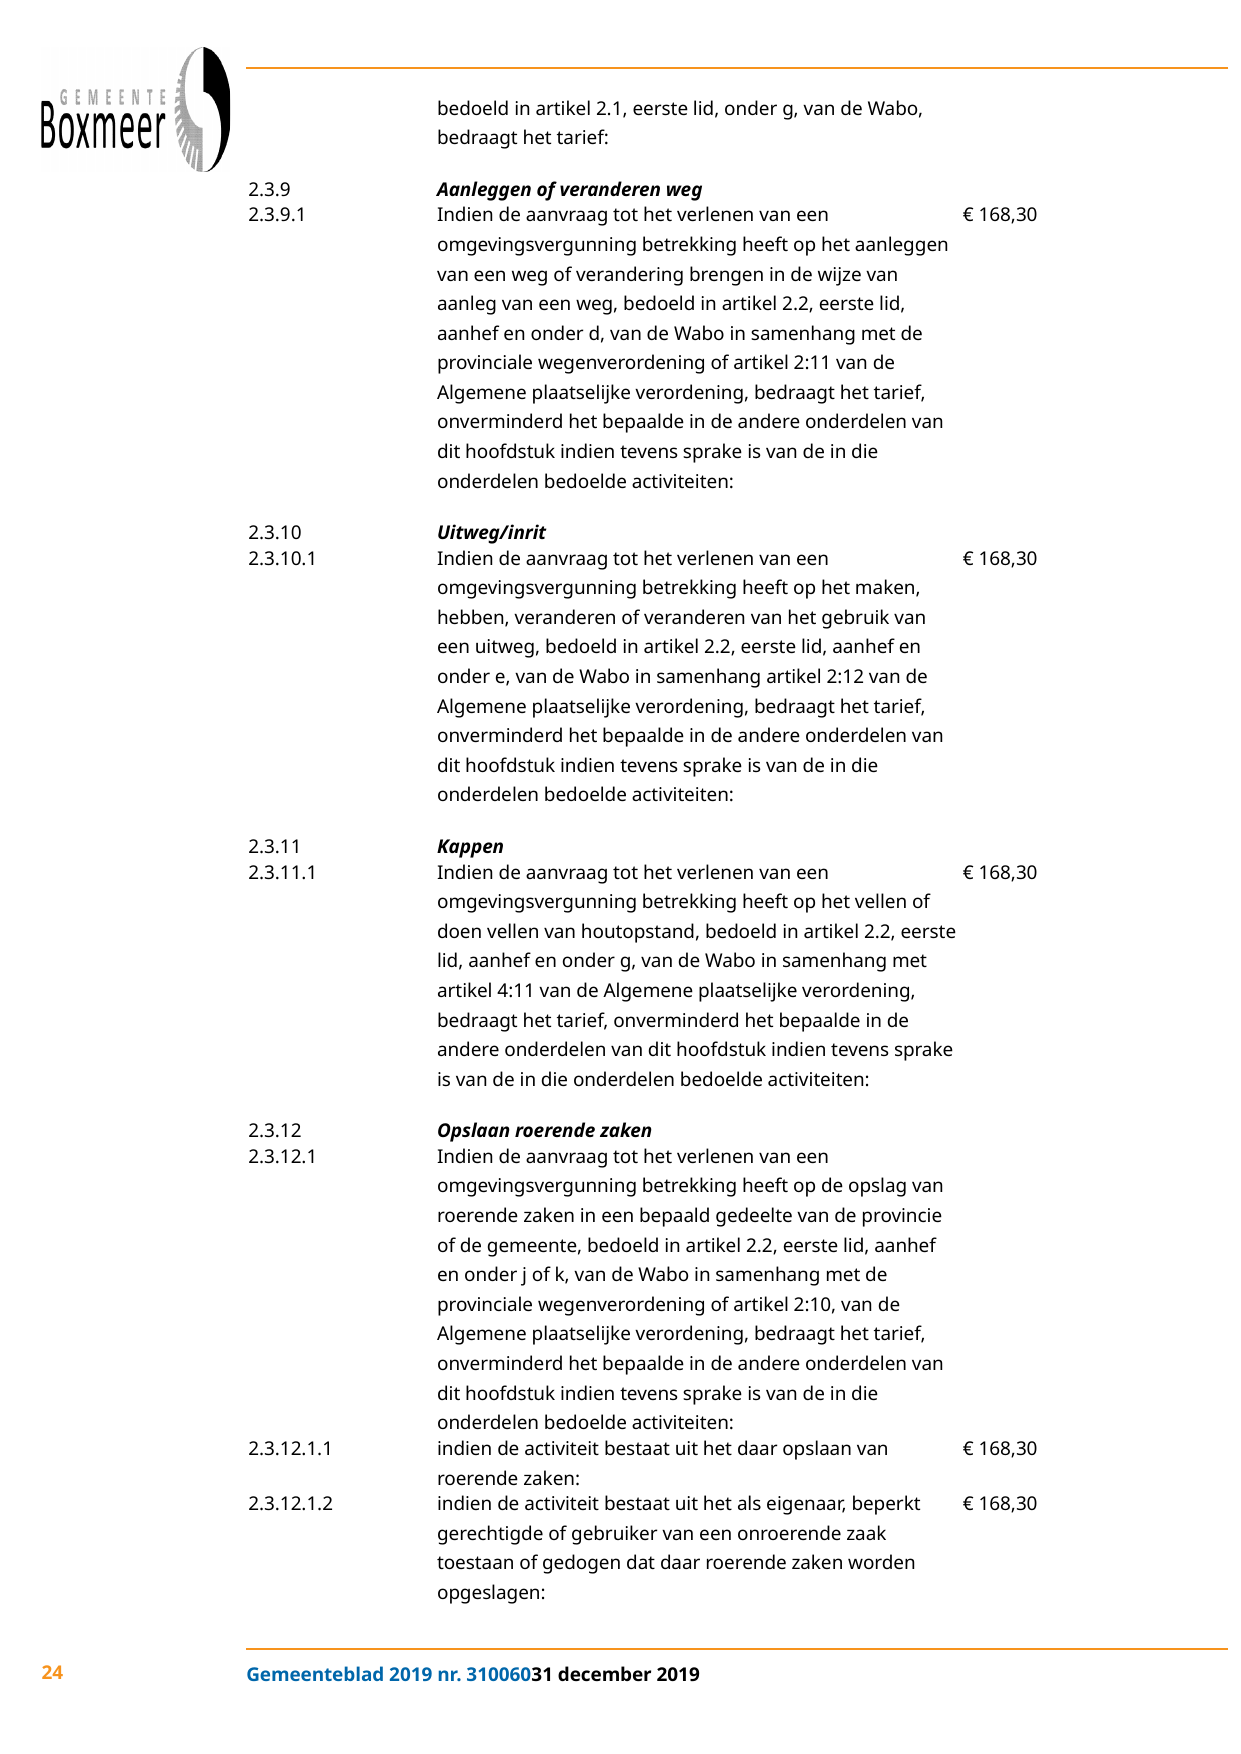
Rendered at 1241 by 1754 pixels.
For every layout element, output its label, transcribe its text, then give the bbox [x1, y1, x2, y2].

table_cell Opslaan roerende zaken [437, 1118, 963, 1143]
table_cell 2.3.9 [248, 176, 437, 202]
table_cell Aanleggen of veranderen weg [437, 176, 963, 202]
table_cell [963, 1092, 1152, 1117]
table_cell 2.3.10 [248, 519, 437, 545]
table_cell Indien de aanvraag tot het verlenen van een omgevingsvergunning betrekking heeft op de opslag van roerende zaken in een bepaald gedeelte van de provincie of de gemeente, bedoeld in artikel 2.2, eerste lid, aanhef en onder j of k, van de Wabo in samenhang met de provinciale wegenverordening of artikel 2:10, van de Algemene plaatselijke verordening, bedraagt het tarief, onverminderd het bepaalde in de andere onderdelen van dit hoofdstuk indien tevens sprake is van de in die onderdelen bedoelde activiteiten: [437, 1143, 963, 1435]
table_cell 2.3.12.1 [248, 1143, 437, 1435]
table_cell [963, 833, 1152, 859]
table_cell 2.3.12.1.1 [248, 1435, 437, 1490]
table_cell [248, 494, 437, 519]
table_cell indien de activiteit bestaat uit het als eigenaar, beperkt gerechtigde of gebruiker van een onroerende zaak toestaan of gedogen dat daar roerende zaken worden opgeslagen: [437, 1490, 963, 1605]
table_cell 2.3.12.1.2 [248, 1490, 437, 1605]
table_cell [963, 150, 1152, 176]
table_cell 2.3.10.1 [248, 545, 437, 807]
table_cell € 168,30 [963, 202, 1152, 493]
table_cell [437, 150, 963, 176]
picture [41, 47, 231, 172]
table_cell [963, 519, 1152, 545]
table_cell € 168,30 [963, 859, 1152, 1092]
table_cell Indien de aanvraag tot het verlenen van een omgevingsvergunning betrekking heeft op het aanleggen van een weg of verandering brengen in de wijze van aanleg van een weg, bedoeld in artikel 2.2, eerste lid, aanhef en onder d, van de Wabo in samenhang met de provinciale wegenverordening of artikel 2:11 van de Algemene plaatselijke verordening, bedraagt het tarief, onverminderd het bepaalde in de andere onderdelen van dit hoofdstuk indien tevens sprake is van de in die onderdelen bedoelde activiteiten: [437, 202, 963, 493]
table_cell [963, 808, 1152, 833]
table_cell [963, 494, 1152, 519]
table_cell bedoeld in artikel 2.1, eerste lid, onder g, van de Wabo, bedraagt het tarief: [437, 95, 963, 150]
table_cell € 168,30 [963, 545, 1152, 807]
table_cell Kappen [437, 833, 963, 859]
table_cell [963, 1143, 1152, 1435]
table_cell [248, 150, 437, 176]
table_cell € 168,30 [963, 1490, 1152, 1605]
table_cell Uitweg/inrit [437, 519, 963, 545]
table_cell [437, 808, 963, 833]
table_cell [437, 1092, 963, 1117]
table_cell € 168,30 [963, 1435, 1152, 1490]
table_cell 2.3.9.1 [248, 202, 437, 493]
table_cell [248, 95, 437, 150]
table_cell Indien de aanvraag tot het verlenen van een omgevingsvergunning betrekking heeft op het maken, hebben, veranderen of veranderen van het gebruik van een uitweg, bedoeld in artikel 2.2, eerste lid, aanhef en onder e, van de Wabo in samenhang artikel 2:12 van de Algemene plaatselijke verordening, bedraagt het tarief, onverminderd het bepaalde in de andere onderdelen van dit hoofdstuk indien tevens sprake is van de in die onderdelen bedoelde activiteiten: [437, 545, 963, 807]
table_cell 2.3.11.1 [248, 859, 437, 1092]
table_cell indien de activiteit bestaat uit het daar opslaan van roerende zaken: [437, 1435, 963, 1490]
table_cell [248, 1092, 437, 1117]
table_cell [963, 95, 1152, 150]
table_cell [437, 494, 963, 519]
table_cell [248, 808, 437, 833]
table_cell 2.3.12 [248, 1118, 437, 1143]
table_cell 2.3.11 [248, 833, 437, 859]
table_cell [963, 1118, 1152, 1143]
table_cell [963, 176, 1152, 202]
table_cell Indien de aanvraag tot het verlenen van een omgevingsvergunning betrekking heeft op het vellen of doen vellen van houtopstand, bedoeld in artikel 2.2, eerste lid, aanhef en onder g, van de Wabo in samenhang met artikel 4:11 van de Algemene plaatselijke verordening, bedraagt het tarief, onverminderd het bepaalde in de andere onderdelen van dit hoofdstuk indien tevens sprake is van de in die onderdelen bedoelde activiteiten: [437, 859, 963, 1092]
